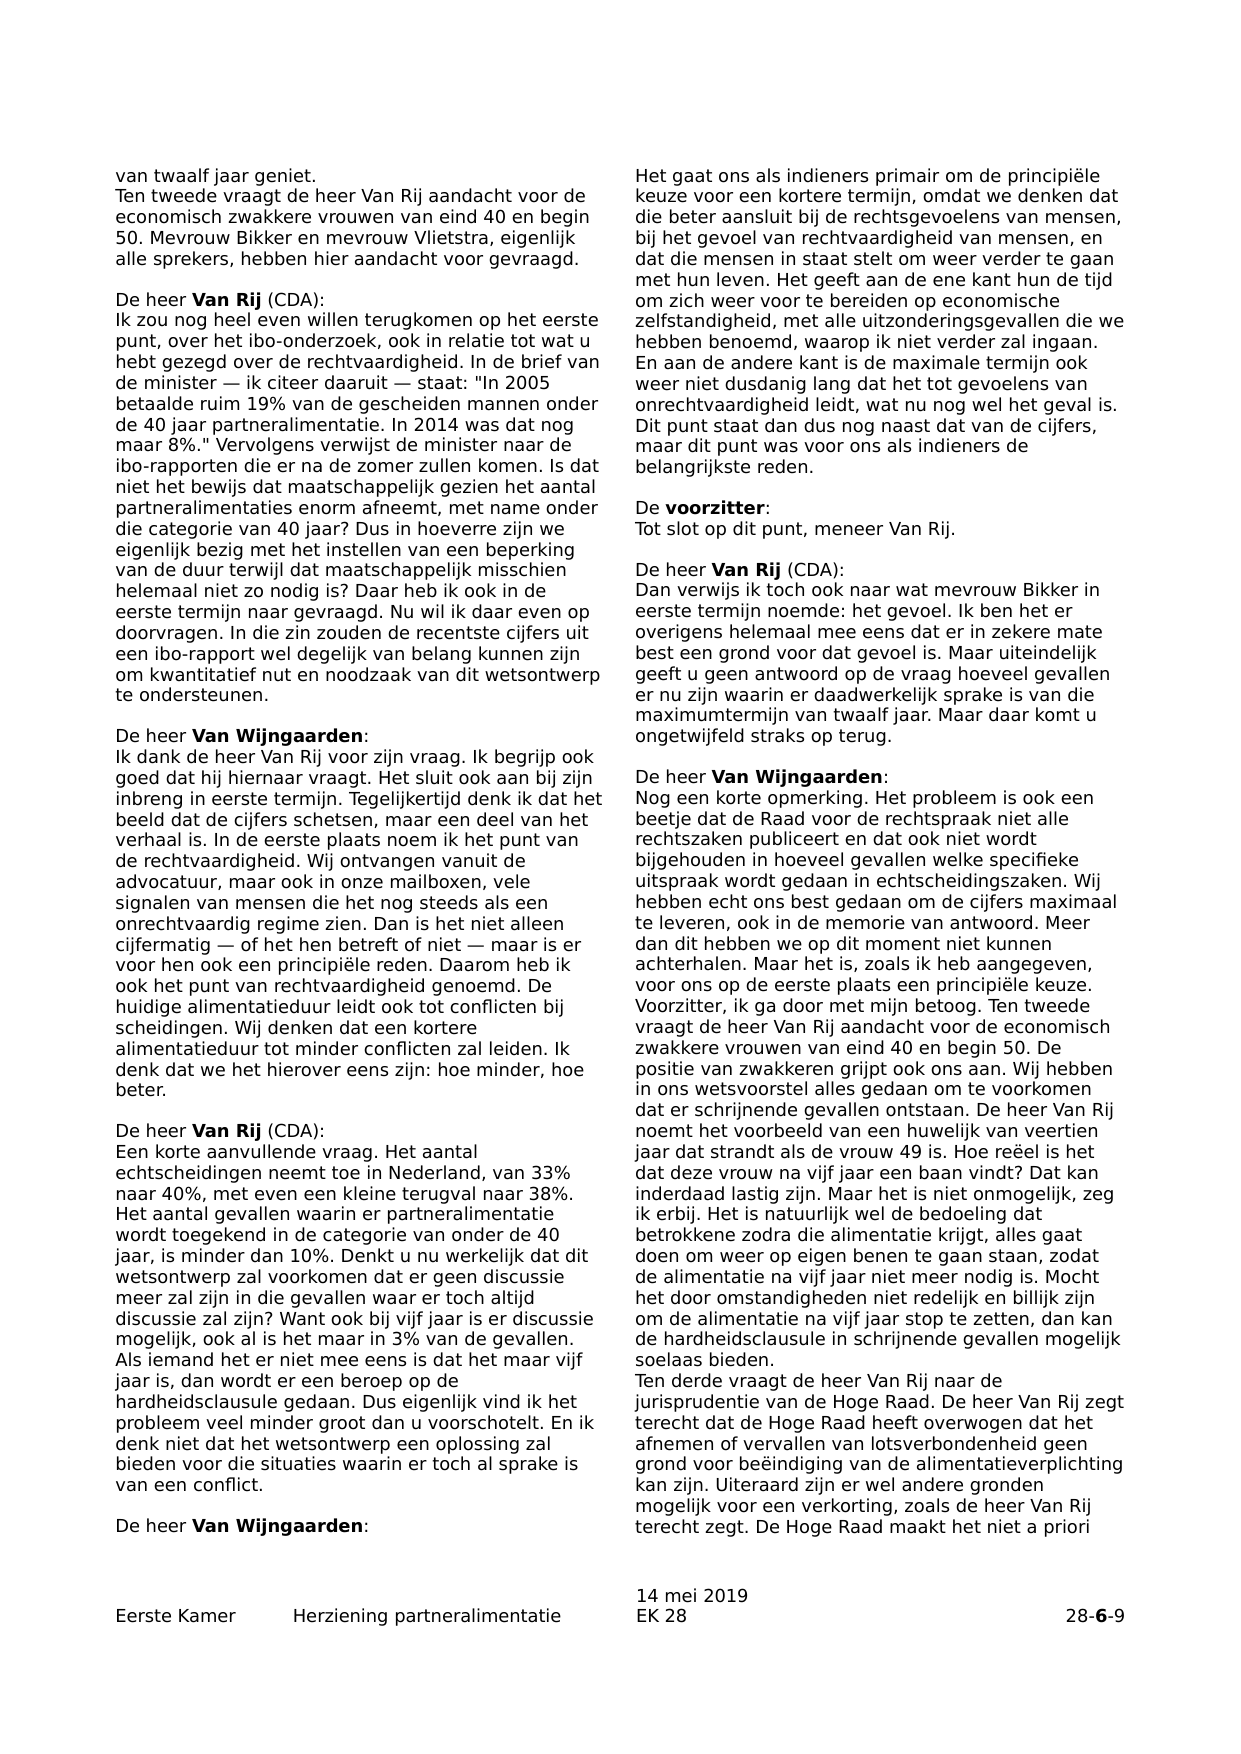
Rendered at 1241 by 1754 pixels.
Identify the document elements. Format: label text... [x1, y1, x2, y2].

text De heer Van Wijngaarden: [635, 767, 1125, 787]
text De heer Van Wijngaarden: [115, 1516, 605, 1537]
text De heer Van Rij (CDA): [115, 289, 605, 310]
text Dan verwijs ik toch ook naar wat mevrouw Bikker in eerste termijn noemde: het gevoel. Ik ben het er overigens helemaal mee eens dat er in zekere mate best een grond voor dat gevoel is. Maar uiteindelijk geeft u geen antwoord op de vraag hoeveel gevallen er nu zijn waarin er daadwerkelijk sprake is van die maximumtermijn van twaalf jaar. Maar daar komt u ongetwijfeld straks op terug. [635, 580, 1125, 747]
text Ten derde vraagt de heer Van Rij naar de jurisprudentie van de Hoge Raad. De heer Van Rij zegt terecht dat de Hoge Raad heeft overwogen dat het afnemen of vervallen van lotsverbondenheid geen grond voor beëindiging van de alimentatieverplichting kan zijn. Uiteraard zijn er wel andere gronden mogelijk voor een verkorting, zoals de heer Van Rij terecht zegt. De Hoge Raad maakt het niet a priori [635, 1371, 1125, 1537]
text De heer Van Rij (CDA): [115, 1121, 605, 1142]
text van twaalf jaar geniet. [115, 165, 605, 186]
text Tot slot op dit punt, meneer Van Rij. [635, 518, 1125, 539]
text Ik zou nog heel even willen terugkomen op het eerste punt, over het ibo-onderzoek, ook in relatie tot wat u hebt gezegd over de rechtvaardigheid. In de brief van de minister — ik citeer daaruit — staat: "In 2005 betaalde ruim 19% van de gescheiden mannen onder de 40 jaar partneralimentatie. In 2014 was dat nog maar 8%." Vervolgens verwijst de minister naar de ibo-rapporten die er na de zomer zullen komen. Is dat niet het bewijs dat maatschappelijk gezien het aantal partneralimentaties enorm afneemt, met name onder die categorie van 40 jaar? Dus in hoeverre zijn we eigenlijk bezig met het instellen van een beperking van de duur terwijl dat maatschappelijk misschien helemaal niet zo nodig is? Daar heb ik ook in de eerste termijn naar gevraagd. Nu wil ik daar even op doorvragen. In die zin zouden de recentste cijfers uit een ibo-rapport wel degelijk van belang kunnen zijn om kwantitatief nut en noodzaak van dit wetsontwerp te ondersteunen. [115, 310, 605, 706]
text De voorzitter: [635, 498, 1125, 518]
text Ten tweede vraagt de heer Van Rij aandacht voor de economisch zwakkere vrouwen van eind 40 en begin 50. Mevrouw Bikker en mevrouw Vlietstra, eigenlijk alle sprekers, hebben hier aandacht voor gevraagd. [115, 186, 605, 269]
text Ik dank de heer Van Rij voor zijn vraag. Ik begrijp ook goed dat hij hiernaar vraagt. Het sluit ook aan bij zijn inbreng in eerste termijn. Tegelijkertijd denk ik dat het beeld dat de cijfers schetsen, maar een deel van het verhaal is. In de eerste plaats noem ik het punt van de rechtvaardigheid. Wij ontvangen vanuit de advocatuur, maar ook in onze mailboxen, vele signalen van mensen die het nog steeds als een onrechtvaardig regime zien. Dan is het niet alleen cijfermatig — of het hen betreft of niet — maar is er voor hen ook een principiële reden. Daarom heb ik ook het punt van rechtvaardigheid genoemd. De huidige alimentatieduur leidt ook tot conflicten bij scheidingen. Wij denken dat een kortere alimentatieduur tot minder conflicten zal leiden. Ik denk dat we het hierover eens zijn: hoe minder, hoe beter. [115, 747, 605, 1101]
text Voorzitter, ik ga door met mijn betoog. Ten tweede vraagt de heer Van Rij aandacht voor de economisch zwakkere vrouwen van eind 40 en begin 50. De positie van zwakkeren grijpt ook ons aan. Wij hebben in ons wetsvoorstel alles gedaan om te voorkomen dat er schrijnende gevallen ontstaan. De heer Van Rij noemt het voorbeeld van een huwelijk van veertien jaar dat strandt als de vrouw 49 is. Hoe reëel is het dat deze vrouw na vijf jaar een baan vindt? Dat kan inderdaad lastig zijn. Maar het is niet onmogelijk, zeg ik erbij. Het is natuurlijk wel de bedoeling dat betrokkene zodra die alimentatie krijgt, alles gaat doen om weer op eigen benen te gaan staan, zodat de alimentatie na vijf jaar niet meer nodig is. Mocht het door omstandigheden niet redelijk en billijk zijn om de alimentatie na vijf jaar stop te zetten, dan kan de hardheidsclausule in schrijnende gevallen mogelijk soelaas bieden. [635, 996, 1125, 1371]
text Het gaat ons als indieners primair om de principiële keuze voor een kortere termijn, omdat we denken dat die beter aansluit bij de rechtsgevoelens van mensen, bij het gevoel van rechtvaardigheid van mensen, en dat die mensen in staat stelt om weer verder te gaan met hun leven. Het geeft aan de ene kant hun de tijd om zich weer voor te bereiden op economische zelfstandigheid, met alle uitzonderingsgevallen die we hebben benoemd, waarop ik niet verder zal ingaan. En aan de andere kant is de maximale termijn ook weer niet dusdanig lang dat het tot gevoelens van onrechtvaardigheid leidt, wat nu nog wel het geval is. Dit punt staat dan dus nog naast dat van de cijfers, maar dit punt was voor ons als indieners de belangrijkste reden. [635, 165, 1125, 478]
text Een korte aanvullende vraag. Het aantal echtscheidingen neemt toe in Nederland, van 33% naar 40%, met even een kleine terugval naar 38%. Het aantal gevallen waarin er partneralimentatie wordt toegekend in de categorie van onder de 40 jaar, is minder dan 10%. Denkt u nu werkelijk dat dit wetsontwerp zal voorkomen dat er geen discussie meer zal zijn in die gevallen waar er toch altijd discussie zal zijn? Want ook bij vijf jaar is er discussie mogelijk, ook al is het maar in 3% van de gevallen. Als iemand het er niet mee eens is dat het maar vijf jaar is, dan wordt er een beroep op de hardheidsclausule gedaan. Dus eigenlijk vind ik het probleem veel minder groot dan u voorschotelt. En ik denk niet dat het wetsontwerp een oplossing zal bieden voor die situaties waarin er toch al sprake is van een conflict. [115, 1142, 605, 1496]
text De heer Van Wijngaarden: [115, 726, 605, 747]
text Nog een korte opmerking. Het probleem is ook een beetje dat de Raad voor de rechtspraak niet alle rechtszaken publiceert en dat ook niet wordt bijgehouden in hoeveel gevallen welke specifieke uitspraak wordt gedaan in echtscheidingszaken. Wij hebben echt ons best gedaan om de cijfers maximaal te leveren, ook in de memorie van antwoord. Meer dan dit hebben we op dit moment niet kunnen achterhalen. Maar het is, zoals ik heb aangegeven, voor ons op de eerste plaats een principiële keuze. [635, 787, 1125, 996]
text De heer Van Rij (CDA): [635, 559, 1125, 580]
